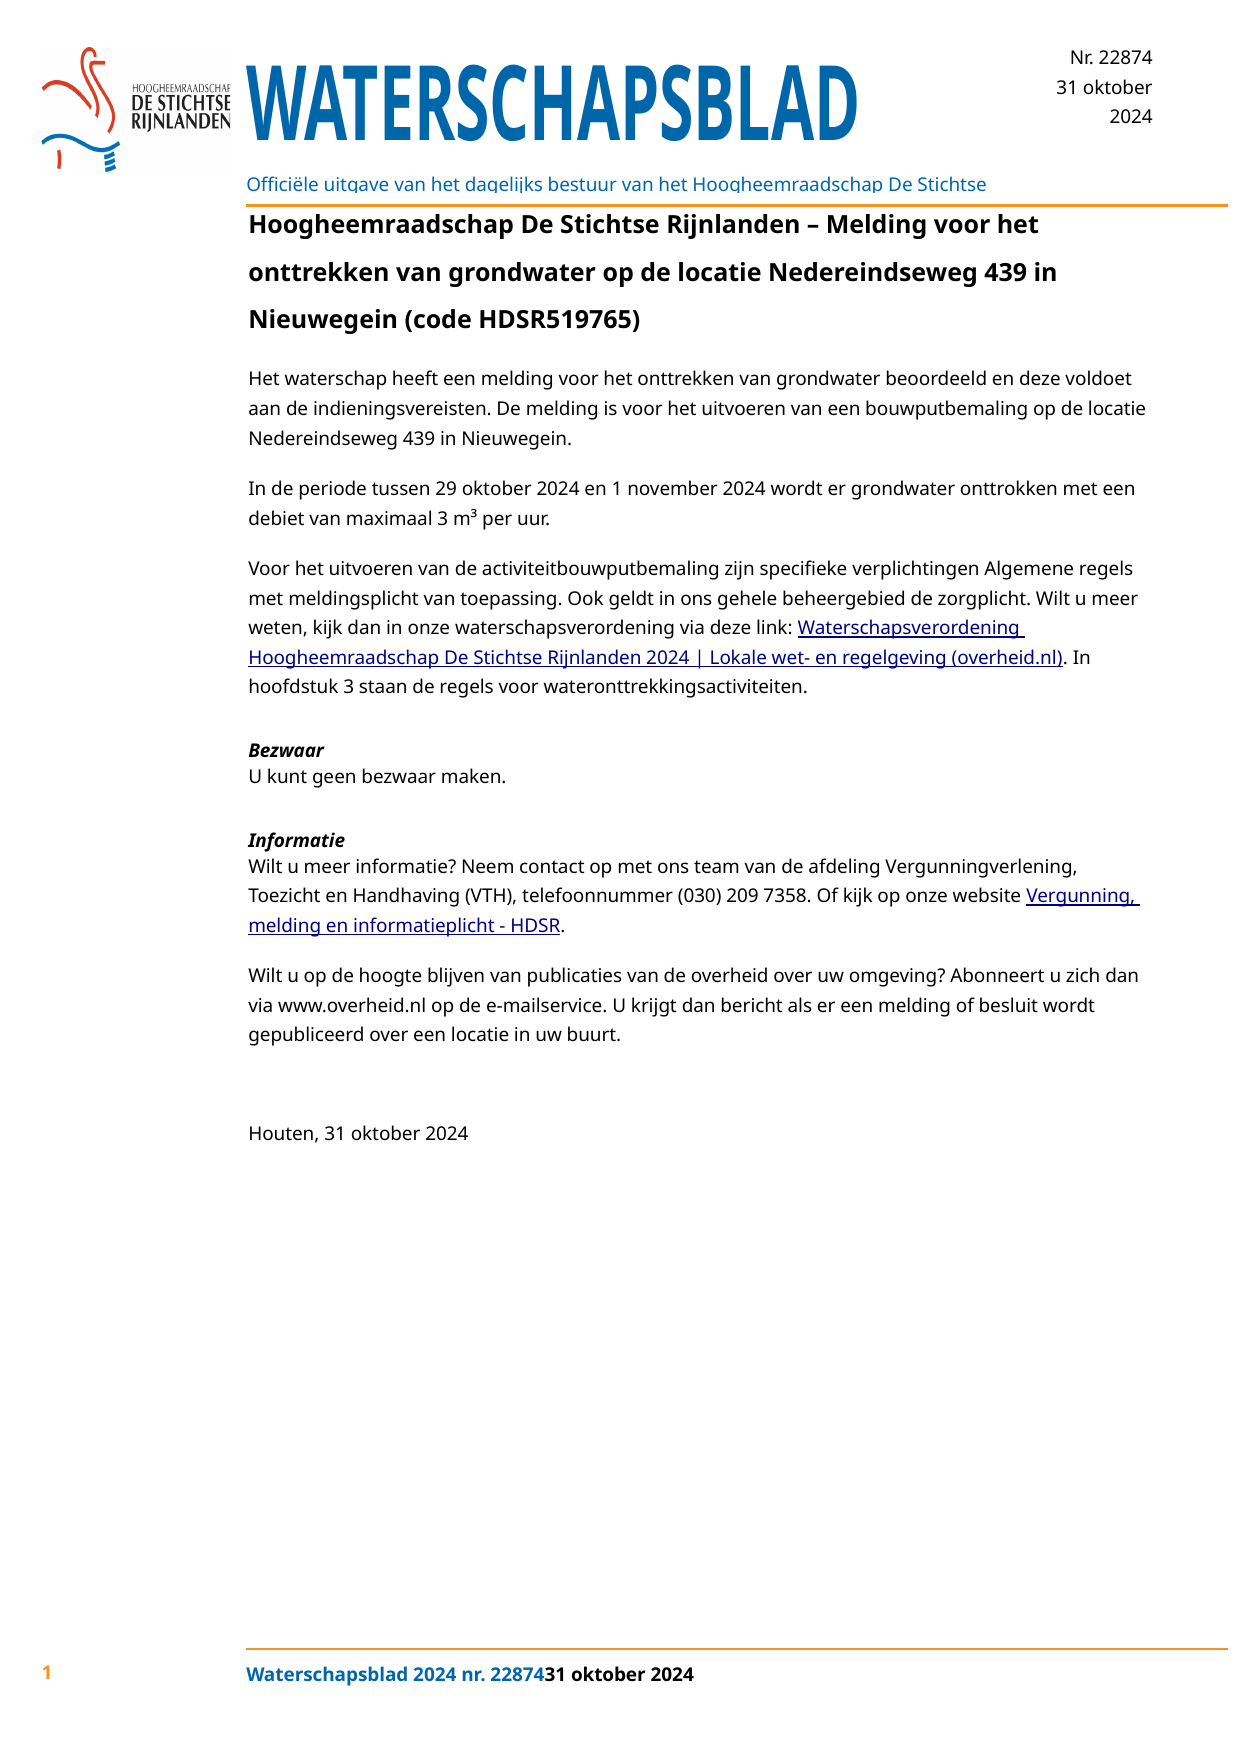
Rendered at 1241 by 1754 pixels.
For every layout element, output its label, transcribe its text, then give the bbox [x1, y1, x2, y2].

text Bezwaar [248, 737, 1152, 763]
text Voor het uitvoeren van de activiteitbouwputbemaling zijn specifieke verplichtingen Algemene regels met meldingsplicht van toepassing. Ook geldt in ons gehele beheergebied de zorgplicht. Wilt u meer weten, kijk dan in onze waterschapsverordening via deze link: Waterschapsverordening Hoogheemraadschap De Stichtse Rijnlanden 2024 | Lokale wet- en regelgeving (overheid.nl). In hoofdstuk 3 staan de regels voor wateronttrekkingsactiviteiten. [248, 555, 1152, 699]
text Het waterschap heeft een melding voor het onttrekken van grondwater beoordeeld en deze voldoet aan de indieningsvereisten. De melding is voor het uitvoeren van een bouwputbemaling op de locatie Nedereindseweg 439 in Nieuwegein. [248, 366, 1152, 450]
text Wilt u meer informatie? Neem contact op met ons team van de afdeling Vergunningverlening, Toezicht en Handhaving (VTH), telefoonnummer (030) 209 7358. Of kijk op onze website Vergunning, melding en informatieplicht - HDSR. [248, 853, 1152, 938]
text Informatie [248, 827, 1152, 853]
text U kunt geen bezwaar maken. [248, 763, 1152, 789]
text In de periode tussen 29 oktober 2024 en 1 november 2024 wordt er grondwater onttrokken met een debiet van maximaal 3 m³ per uur. [248, 475, 1152, 530]
text Hoogheemraadschap De Stichtse Rijnlanden – Melding voor het onttrekken van grondwater op de locatie Nedereindseweg 439 in Nieuwegein (code HDSR519765) [248, 207, 1152, 336]
picture [41, 47, 231, 172]
text Houten, 31 oktober 2024 [248, 1120, 1152, 1146]
text Wilt u op de hoogte blijven van publicaties van de overheid over uw omgeving? Abonneert u zich dan via www.overheid.nl op de e-mailservice. U krijgt dan bericht als er een melding of besluit wordt gepubliceerd over een locatie in uw buurt. [248, 962, 1152, 1047]
